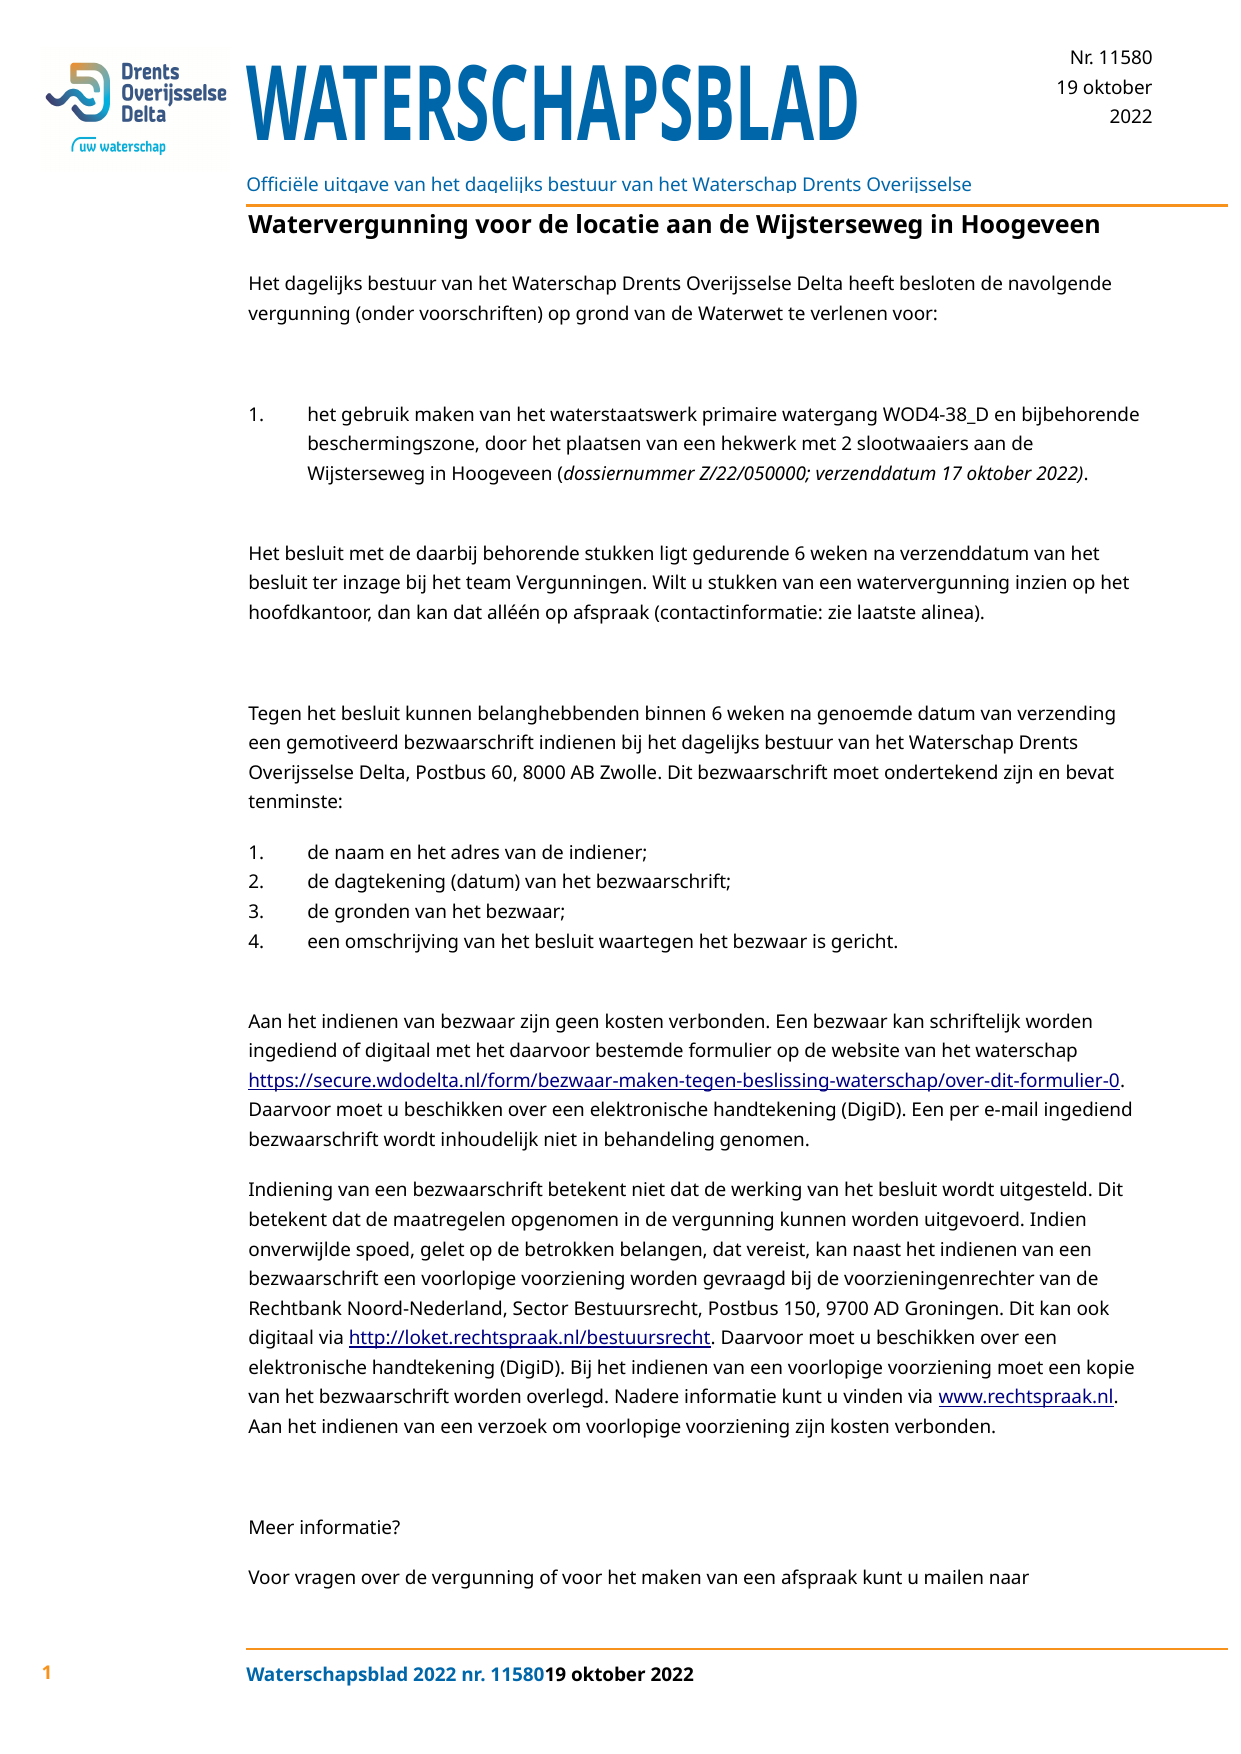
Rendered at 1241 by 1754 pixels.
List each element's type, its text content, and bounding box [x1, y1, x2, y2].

list een omschrijving van het besluit waartegen het bezwaar is gericht. [248, 928, 1152, 953]
list het gebruik maken van het waterstaatswerk primaire watergang WOD4-38_D en bijbehorende beschermingszone, door het plaatsen van een hekwerk met 2 slootwaaiers aan de Wijsterseweg in Hoogeveen (dossiernummer Z/22/050000; verzenddatum 17 oktober 2022). [248, 401, 1152, 486]
text Het dagelijks bestuur van het Waterschap Drents Overijsselse Delta heeft besloten de navolgende vergunning (onder voorschriften) op grond van de Waterwet te verlenen voor: [248, 270, 1152, 326]
text Indiening van een bezwaarschrift betekent niet dat de werking van het besluit wordt uitgesteld. Dit betekent dat de maatregelen opgenomen in de vergunning kunnen worden uitgevoerd. Indien onverwijlde spoed, gelet op de betrokken belangen, dat vereist, kan naast het indienen van een bezwaarschrift een voorlopige voorziening worden gevraagd bij de voorzieningenrechter van de Rechtbank Noord-Nederland, Sector Bestuursrecht, Postbus 150, 9700 AD Groningen. Dit kan ook digitaal via http://loket.rechtspraak.nl/bestuursrecht. Daarvoor moet u beschikken over een elektronische handtekening (DigiD). Bij het indienen van een voorlopige voorziening moet een kopie van het bezwaarschrift worden overlegd. Nadere informatie kunt u vinden via www.rechtspraak.nl. Aan het indienen van een verzoek om voorlopige voorziening zijn kosten verbonden. [248, 1177, 1152, 1439]
list de gronden van het bezwaar; [248, 898, 1152, 924]
picture [41, 47, 231, 172]
list de dagtekening (datum) van het bezwaarschrift; [248, 869, 1152, 894]
text Het besluit met de daarbij behorende stukken ligt gedurende 6 weken na verzenddatum van het besluit ter inzage bij het team Vergunningen. Wilt u stukken van een watervergunning inzien op het hoofdkantoor, dan kan dat alléén op afspraak (contactinformatie: zie laatste alinea). [248, 540, 1152, 625]
text Voor vragen over de vergunning of voor het maken van een afspraak kunt u mailen naar [248, 1564, 1152, 1590]
text Aan het indienen van bezwaar zijn geen kosten verbonden. Een bezwaar kan schriftelijk worden ingediend of digitaal met het daarvoor bestemde formulier op de website van het waterschap https://secure.wdodelta.nl/form/bezwaar-maken-tegen-beslissing-waterschap/over-dit-formulier-0. Daarvoor moet u beschikken over een elektronische handtekening (DigiD). Een per e-mail ingediend bezwaarschrift wordt inhoudelijk niet in behandeling genomen. [248, 1008, 1152, 1152]
text Watervergunning voor de locatie aan de Wijsterseweg in Hoogeveen [248, 207, 1152, 241]
list de naam en het adres van de indiener; [248, 839, 1152, 865]
text Meer informatie? [248, 1514, 1152, 1540]
text Tegen het besluit kunnen belanghebbenden binnen 6 weken na genoemde datum van verzending een gemotiveerd bezwaarschrift indienen bij het dagelijks bestuur van het Waterschap Drents Overijsselse Delta, Postbus 60, 8000 AB Zwolle. Dit bezwaarschrift moet ondertekend zijn en bevat tenminste: [248, 700, 1152, 814]
